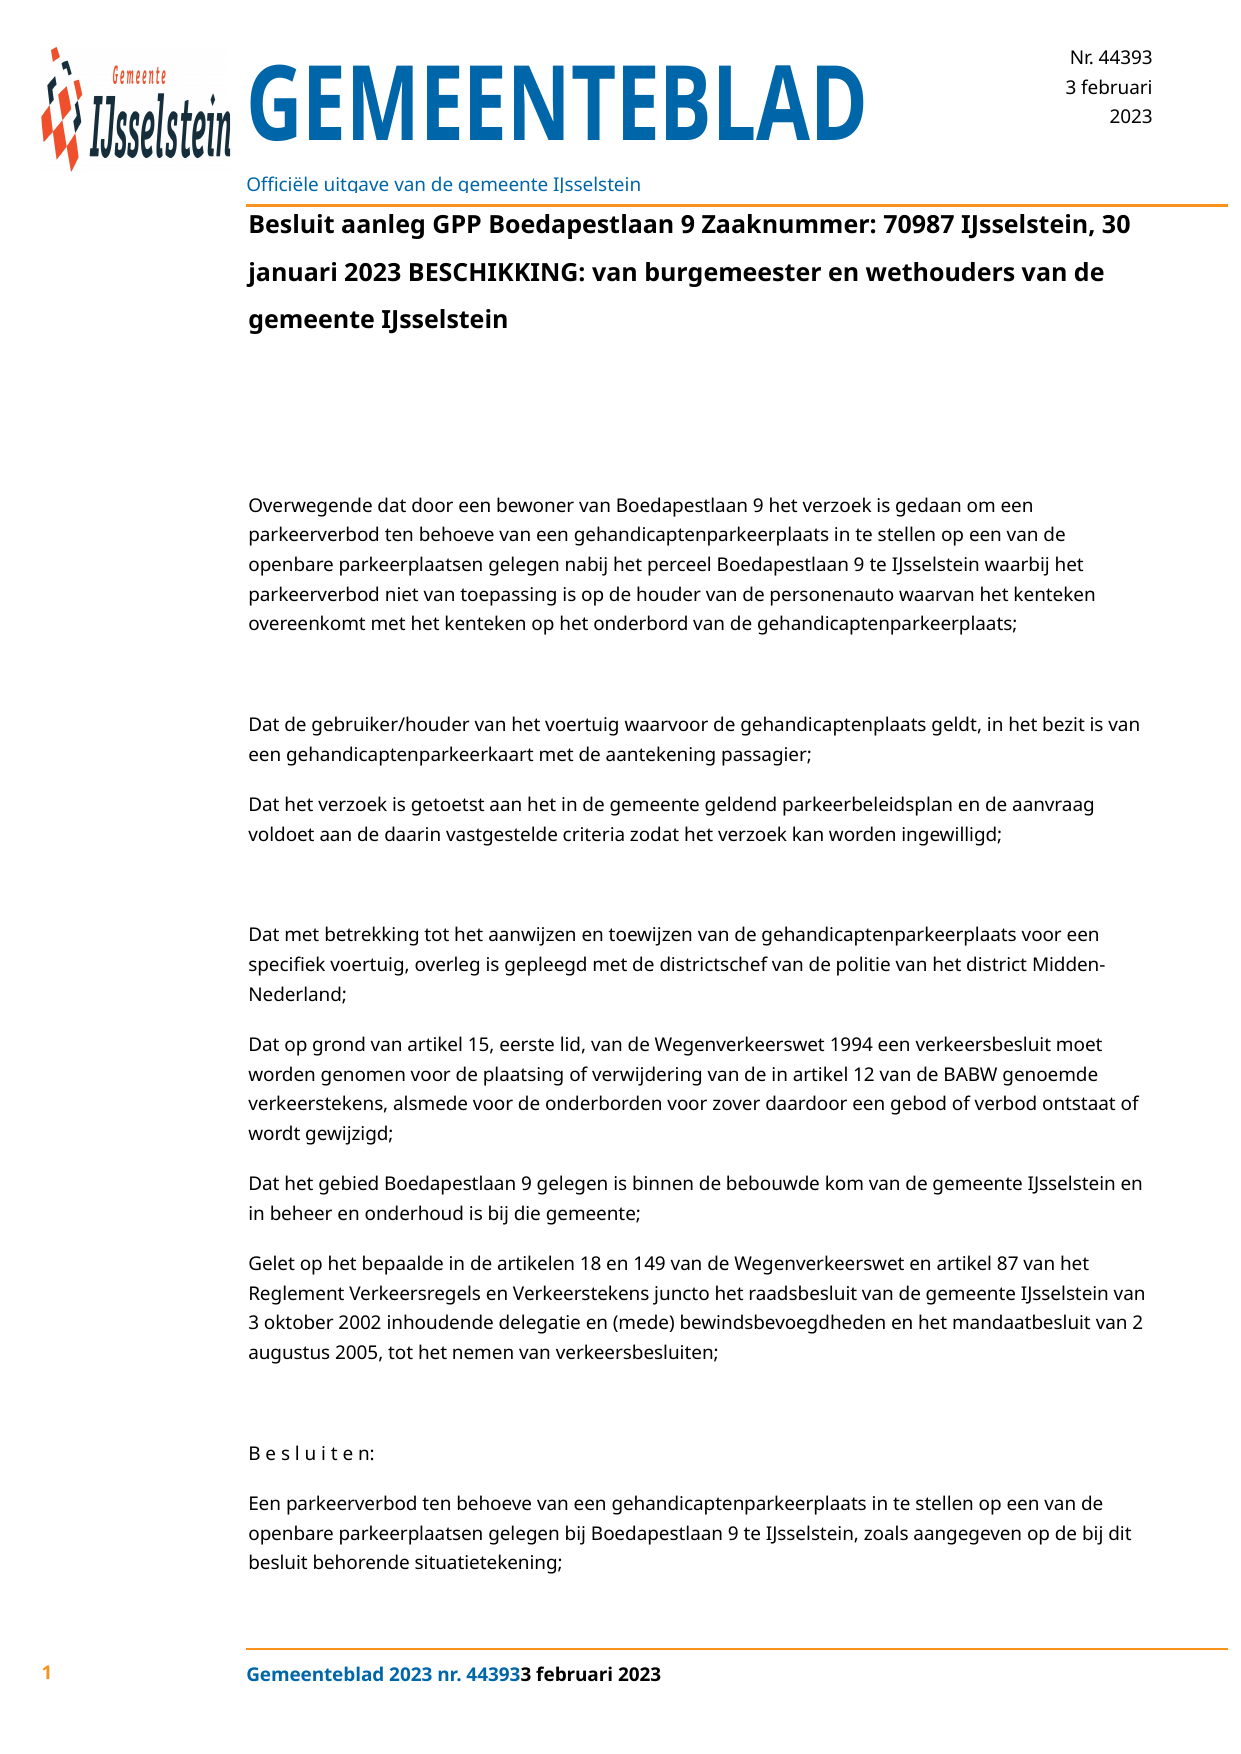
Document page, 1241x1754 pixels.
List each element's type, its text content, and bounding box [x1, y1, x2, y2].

text Overwegende dat door een bewoner van Boedapestlaan 9 het verzoek is gedaan om een parkeerverbod ten behoeve van een gehandicaptenparkeerplaats in te stellen op een van de openbare parkeerplaatsen gelegen nabij het perceel Boedapestlaan 9 te IJsselstein waarbij het parkeerverbod niet van toepassing is op de houder van de personenauto waarvan het kenteken overeenkomt met het kenteken op het onderbord van de gehandicaptenparkeerplaats; [248, 492, 1152, 636]
text Dat het verzoek is getoetst aan het in de gemeente geldend parkeerbeleidsplan en de aanvraag voldoet aan de daarin vastgestelde criteria zodat het verzoek kan worden ingewilligd; [248, 791, 1152, 847]
text Gelet op het bepaalde in de artikelen 18 en 149 van de Wegenverkeerswet en artikel 87 van het Reglement Verkeersregels en Verkeerstekens juncto het raadsbesluit van de gemeente IJsselstein van 3 oktober 2002 inhoudende delegatie en (mede) bewindsbevoegdheden en het mandaatbesluit van 2 augustus 2005, tot het nemen van verkeersbesluiten; [248, 1250, 1152, 1365]
text Dat met betrekking tot het aanwijzen en toewijzen van de gehandicaptenparkeerplaats voor een specifiek voertuig, overleg is gepleegd met de districtschef van de politie van het district Midden-Nederland; [248, 922, 1152, 1007]
text Besluit aanleg GPP Boedapestlaan 9 Zaaknummer: 70987 IJsselstein, 30 januari 2023 BESCHIKKING: van burgemeester en wethouders van de gemeente IJsselstein [248, 207, 1152, 336]
picture [41, 47, 231, 172]
text B e s l u i t e n: [248, 1440, 1152, 1466]
text Dat het gebied Boedapestlaan 9 gelegen is binnen de bebouwde kom van de gemeente IJsselstein en in beheer en onderhoud is bij die gemeente; [248, 1170, 1152, 1226]
text Dat op grond van artikel 15, eerste lid, van de Wegenverkeerswet 1994 een verkeersbesluit moet worden genomen voor de plaatsing of verwijdering van de in artikel 12 van de BABW genoemde verkeerstekens, alsmede voor de onderborden voor zover daardoor een gebod of verbod ontstaat of wordt gewijzigd; [248, 1031, 1152, 1146]
text Dat de gebruiker/houder van het voertuig waarvoor de gehandicaptenplaats geldt, in het bezit is van een gehandicaptenparkeerkaart met de aantekening passagier; [248, 711, 1152, 767]
text Een parkeerverbod ten behoeve van een gehandicaptenparkeerplaats in te stellen op een van de openbare parkeerplaatsen gelegen bij Boedapestlaan 9 te IJsselstein, zoals aangegeven op de bij dit besluit behorende situatietekening; [248, 1490, 1152, 1575]
